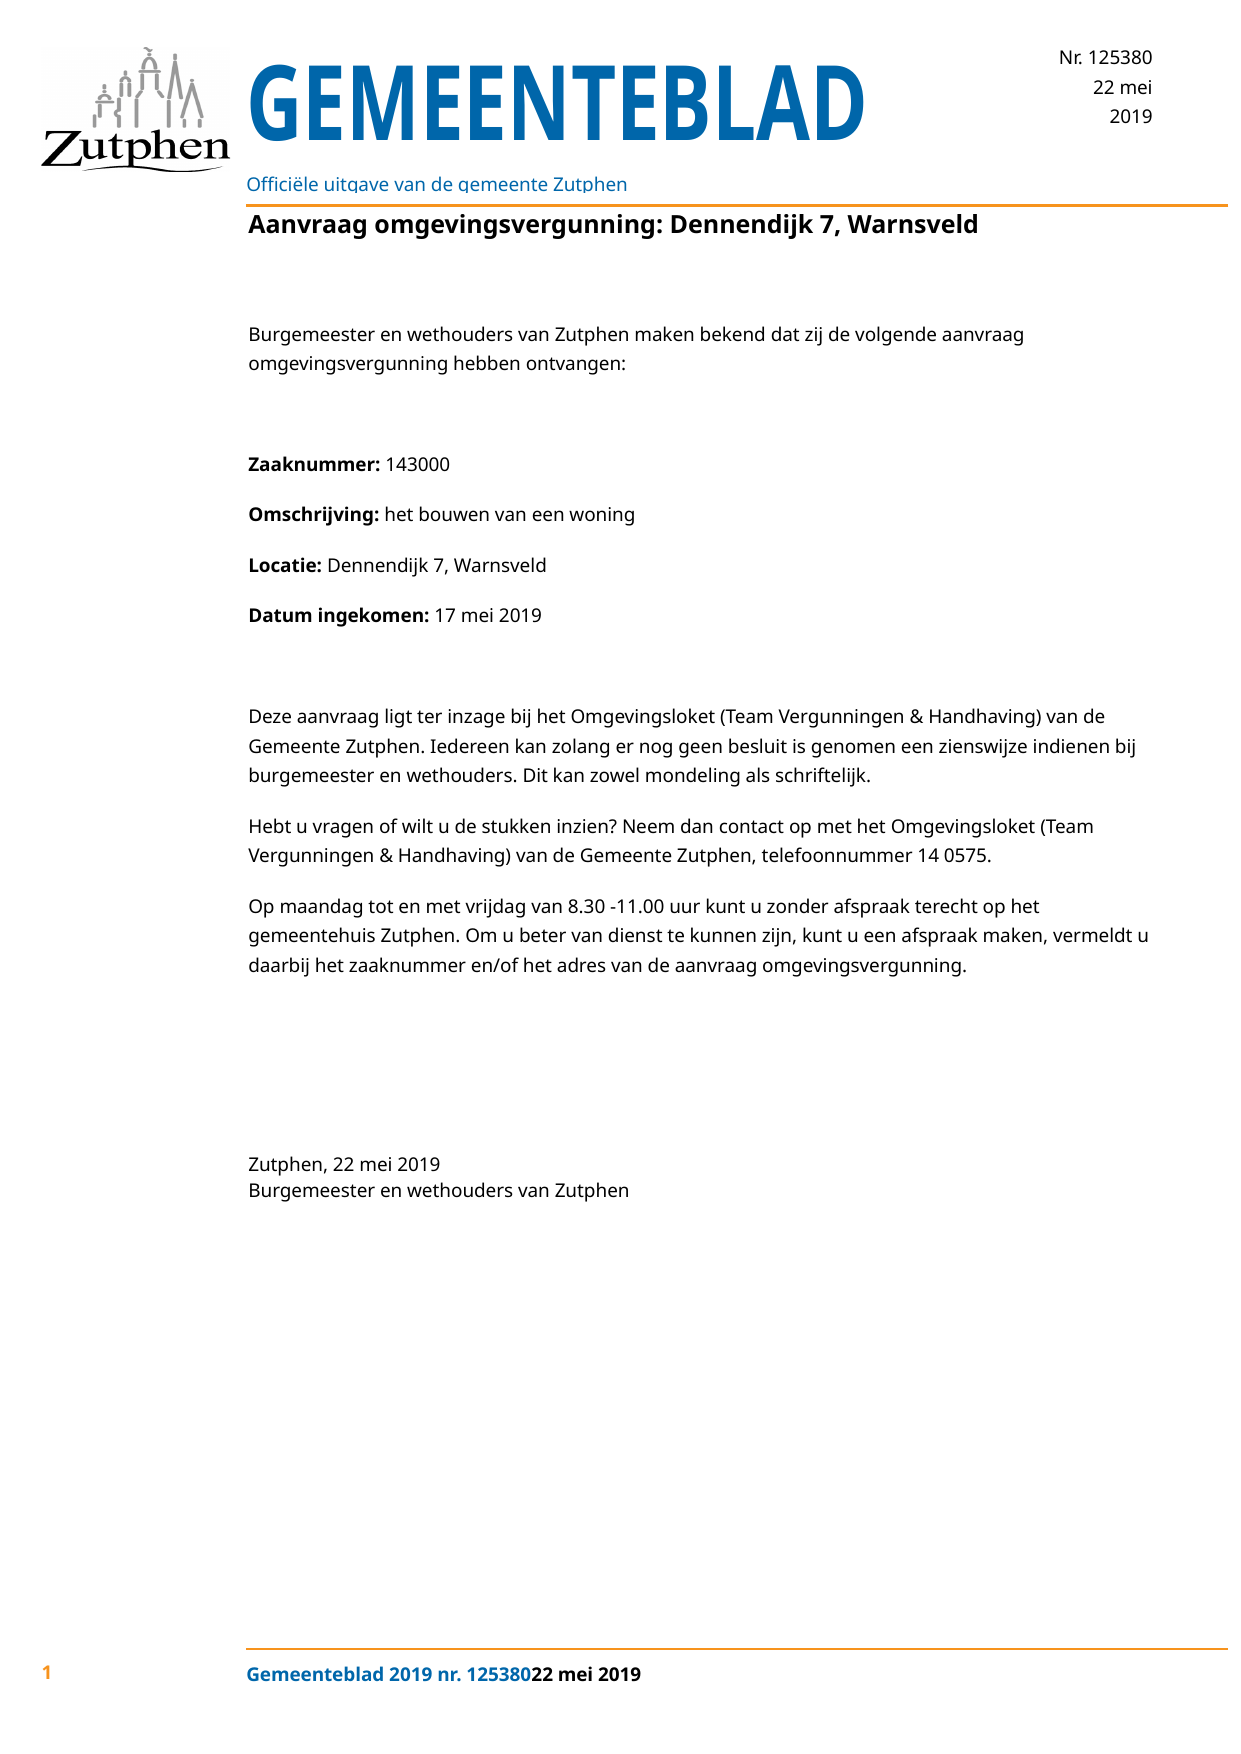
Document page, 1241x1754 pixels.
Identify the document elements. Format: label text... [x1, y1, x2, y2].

text Datum ingekomen: 17 mei 2019 [248, 602, 1152, 628]
text Locatie: Dennendijk 7, Warnsveld [248, 552, 1152, 578]
text Burgemeester en wethouders van Zutphen maken bekend dat zij de volgende aanvraag omgevingsvergunning hebben ontvangen: [248, 321, 1152, 376]
text Deze aanvraag ligt ter inzage bij het Omgevingsloket (Team Vergunningen & Handhaving) van de Gemeente Zutphen. Iedereen kan zolang er nog geen besluit is genomen een zienswijze indienen bij burgemeester en wethouders. Dit kan zowel mondeling als schriftelijk. [248, 703, 1152, 788]
text Zutphen, 22 mei 2019 [248, 1151, 1152, 1177]
picture [41, 47, 231, 172]
text Aanvraag omgevingsvergunning: Dennendijk 7, Warnsveld [248, 207, 1152, 241]
text Omschrijving: het bouwen van een woning [248, 502, 1152, 527]
text Burgemeester en wethouders van Zutphen [248, 1177, 1152, 1202]
text Zaaknummer: 143000 [248, 451, 1152, 477]
text Hebt u vragen of wilt u de stukken inzien? Neem dan contact op met het Omgevingsloket (Team Vergunningen & Handhaving) van de Gemeente Zutphen, telefoonnummer 14 0575. [248, 813, 1152, 868]
text Op maandag tot en met vrijdag van 8.30 -11.00 uur kunt u zonder afspraak terecht op het gemeentehuis Zutphen. Om u beter van dienst te kunnen zijn, kunt u een afspraak maken, vermeldt u daarbij het zaaknummer en/of het adres van de aanvraag omgevingsvergunning. [248, 893, 1152, 978]
